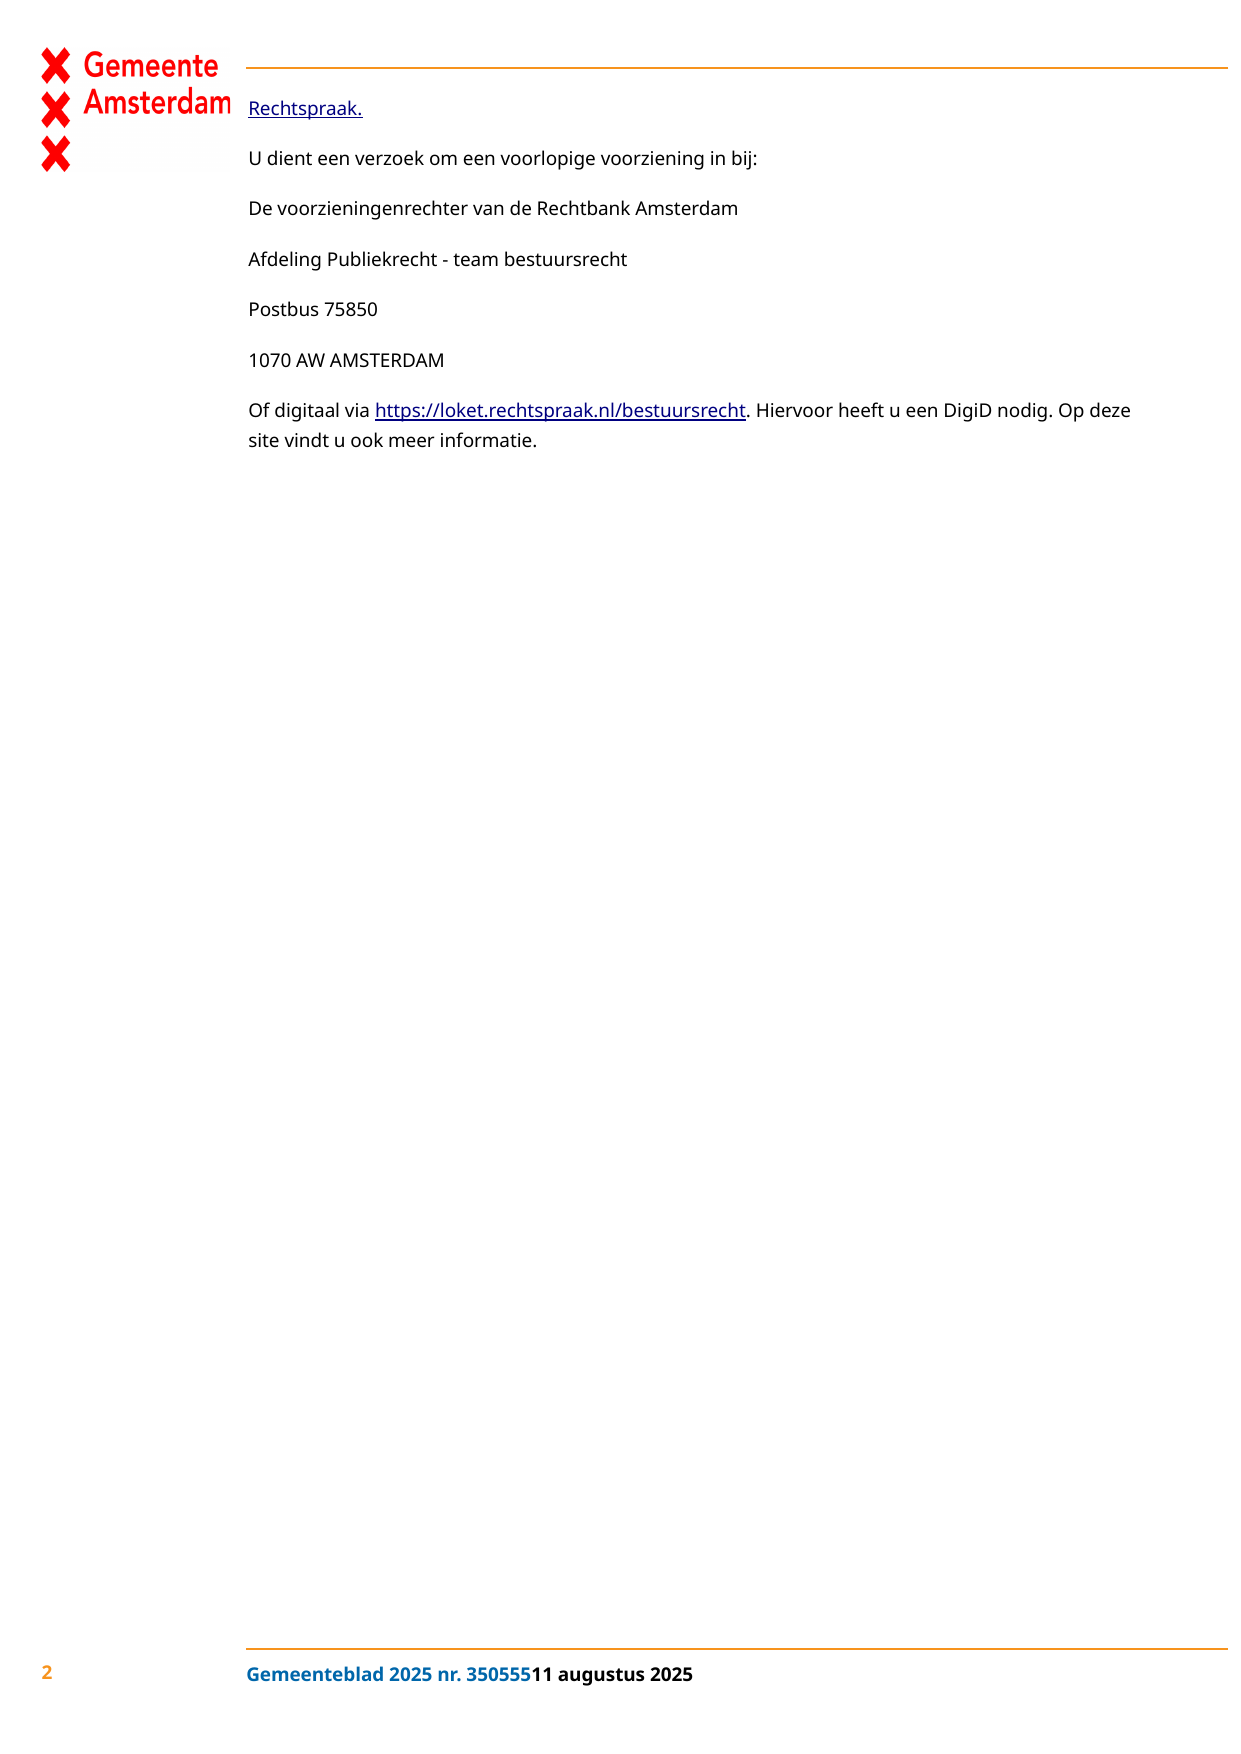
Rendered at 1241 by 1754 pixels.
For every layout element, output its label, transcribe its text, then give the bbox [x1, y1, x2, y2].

text Of digitaal via https://loket.rechtspraak.nl/bestuursrecht. Hiervoor heeft u een DigiD nodig. Op deze site vindt u ook meer informatie. [248, 397, 1152, 453]
text Postbus 75850 [248, 296, 1152, 322]
text U dient een verzoek om een voorlopige voorziening in bij: [248, 145, 1152, 171]
text 1070 AW AMSTERDAM [248, 347, 1152, 373]
text Afdeling Publiekrecht - team bestuursrecht [248, 246, 1152, 272]
picture [41, 47, 231, 172]
text Rechtspraak. [248, 95, 1152, 121]
text De voorzieningenrechter van de Rechtbank Amsterdam [248, 196, 1152, 221]
